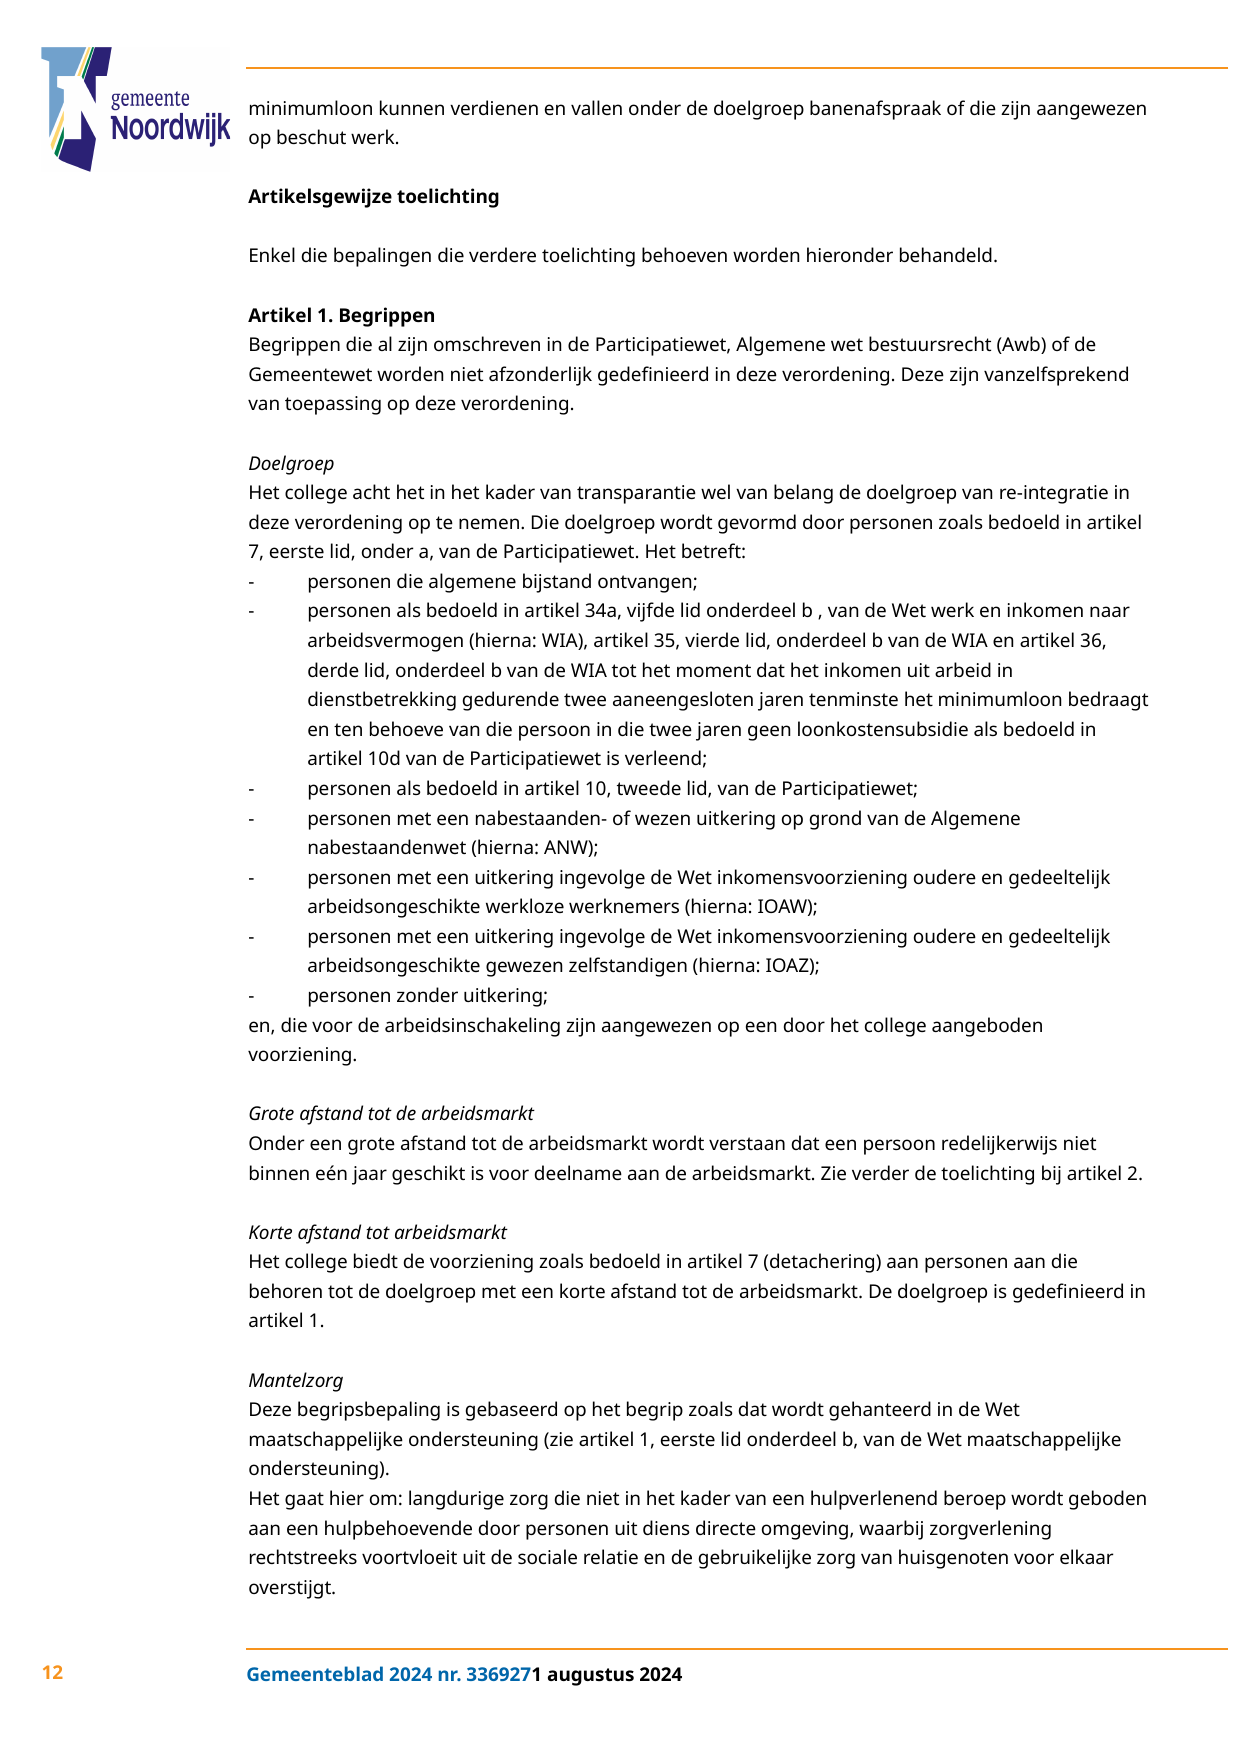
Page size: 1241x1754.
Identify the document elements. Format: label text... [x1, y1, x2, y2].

text Enkel die bepalingen die verdere toelichting behoeven worden hieronder behandeld. [248, 243, 1152, 268]
text Doelgroep [248, 450, 1152, 476]
text minimumloon kunnen verdienen en vallen onder de doelgroep banenafspraak of die zijn aangewezen op beschut werk. [248, 95, 1152, 150]
list personen als bedoeld in artikel 10, tweede lid, van de Participatiewet; [248, 775, 1152, 801]
text en, die voor de arbeidsinschakeling zijn aangewezen op een door het college aangeboden voorziening. [248, 1012, 1152, 1067]
list personen als bedoeld in artikel 34a, vijfde lid onderdeel b , van de Wet werk en inkomen naar arbeidsvermogen (hierna: WIA), artikel 35, vierde lid, onderdeel b van de WIA en artikel 36, derde lid, onderdeel b van de WIA tot het moment dat het inkomen uit arbeid in dienstbetrekking gedurende twee aaneengesloten jaren tenminste het minimumloon bedraagt en ten behoeve van die persoon in die twee jaren geen loonkostensubsidie als bedoeld in artikel 10d van de Participatiewet is verleend; [248, 598, 1152, 771]
picture [41, 47, 231, 172]
text Artikelsgewijze toelichting [248, 183, 1152, 209]
text Onder een grote afstand tot de arbeidsmarkt wordt verstaan dat een persoon redelijkerwijs niet binnen eén jaar geschikt is voor deelname aan de arbeidsmarkt. Zie verder de toelichting bij artikel 2. [248, 1130, 1152, 1186]
text Het college biedt de voorziening zoals bedoeld in artikel 7 (detachering) aan personen aan die behoren tot de doelgroep met een korte afstand tot de arbeidsmarkt. De doelgroep is gedefinieerd in artikel 1. [248, 1248, 1152, 1333]
text Korte afstand tot arbeidsmarkt [248, 1219, 1152, 1245]
list personen zonder uitkering; [248, 982, 1152, 1008]
text Begrippen die al zijn omschreven in de Participatiewet, Algemene wet bestuursrecht (Awb) of de Gemeentewet worden niet afzonderlijk gedefinieerd in deze verordening. Deze zijn vanzelfsprekend van toepassing op deze verordening. [248, 331, 1152, 416]
list personen met een uitkering ingevolge de Wet inkomensvoorziening oudere en gedeeltelijk arbeidsongeschikte gewezen zelfstandigen (hierna: IOAZ); [248, 923, 1152, 978]
list personen met een nabestaanden- of wezen uitkering op grond van de Algemene nabestaandenwet (hierna: ANW); [248, 805, 1152, 860]
text Het college acht het in het kader van transparantie wel van belang de doelgroep van re-integratie in deze verordening op te nemen. Die doelgroep wordt gevormd door personen zoals bedoeld in artikel 7, eerste lid, onder a, van de Participatiewet. Het betreft: [248, 479, 1152, 564]
text Het gaat hier om: langdurige zorg die niet in het kader van een hulpverlenend beroep wordt geboden aan een hulpbehoevende door personen uit diens directe omgeving, waarbij zorgverlening rechtstreeks voortvloeit uit de sociale relatie en de gebruikelijke zorg van huisgenoten voor elkaar overstijgt. [248, 1485, 1152, 1600]
text Mantelzorg [248, 1367, 1152, 1393]
list personen die algemene bijstand ontvangen; [248, 568, 1152, 594]
text Grote afstand tot de arbeidsmarkt [248, 1101, 1152, 1126]
text Artikel 1. Begrippen [248, 302, 1152, 328]
text Deze begripsbepaling is gebaseerd op het begrip zoals dat wordt gehanteerd in de Wet maatschappelijke ondersteuning (zie artikel 1, eerste lid onderdeel b, van de Wet maatschappelijke ondersteuning). [248, 1396, 1152, 1481]
list personen met een uitkering ingevolge de Wet inkomensvoorziening oudere en gedeeltelijk arbeidsongeschikte werkloze werknemers (hierna: IOAW); [248, 864, 1152, 919]
